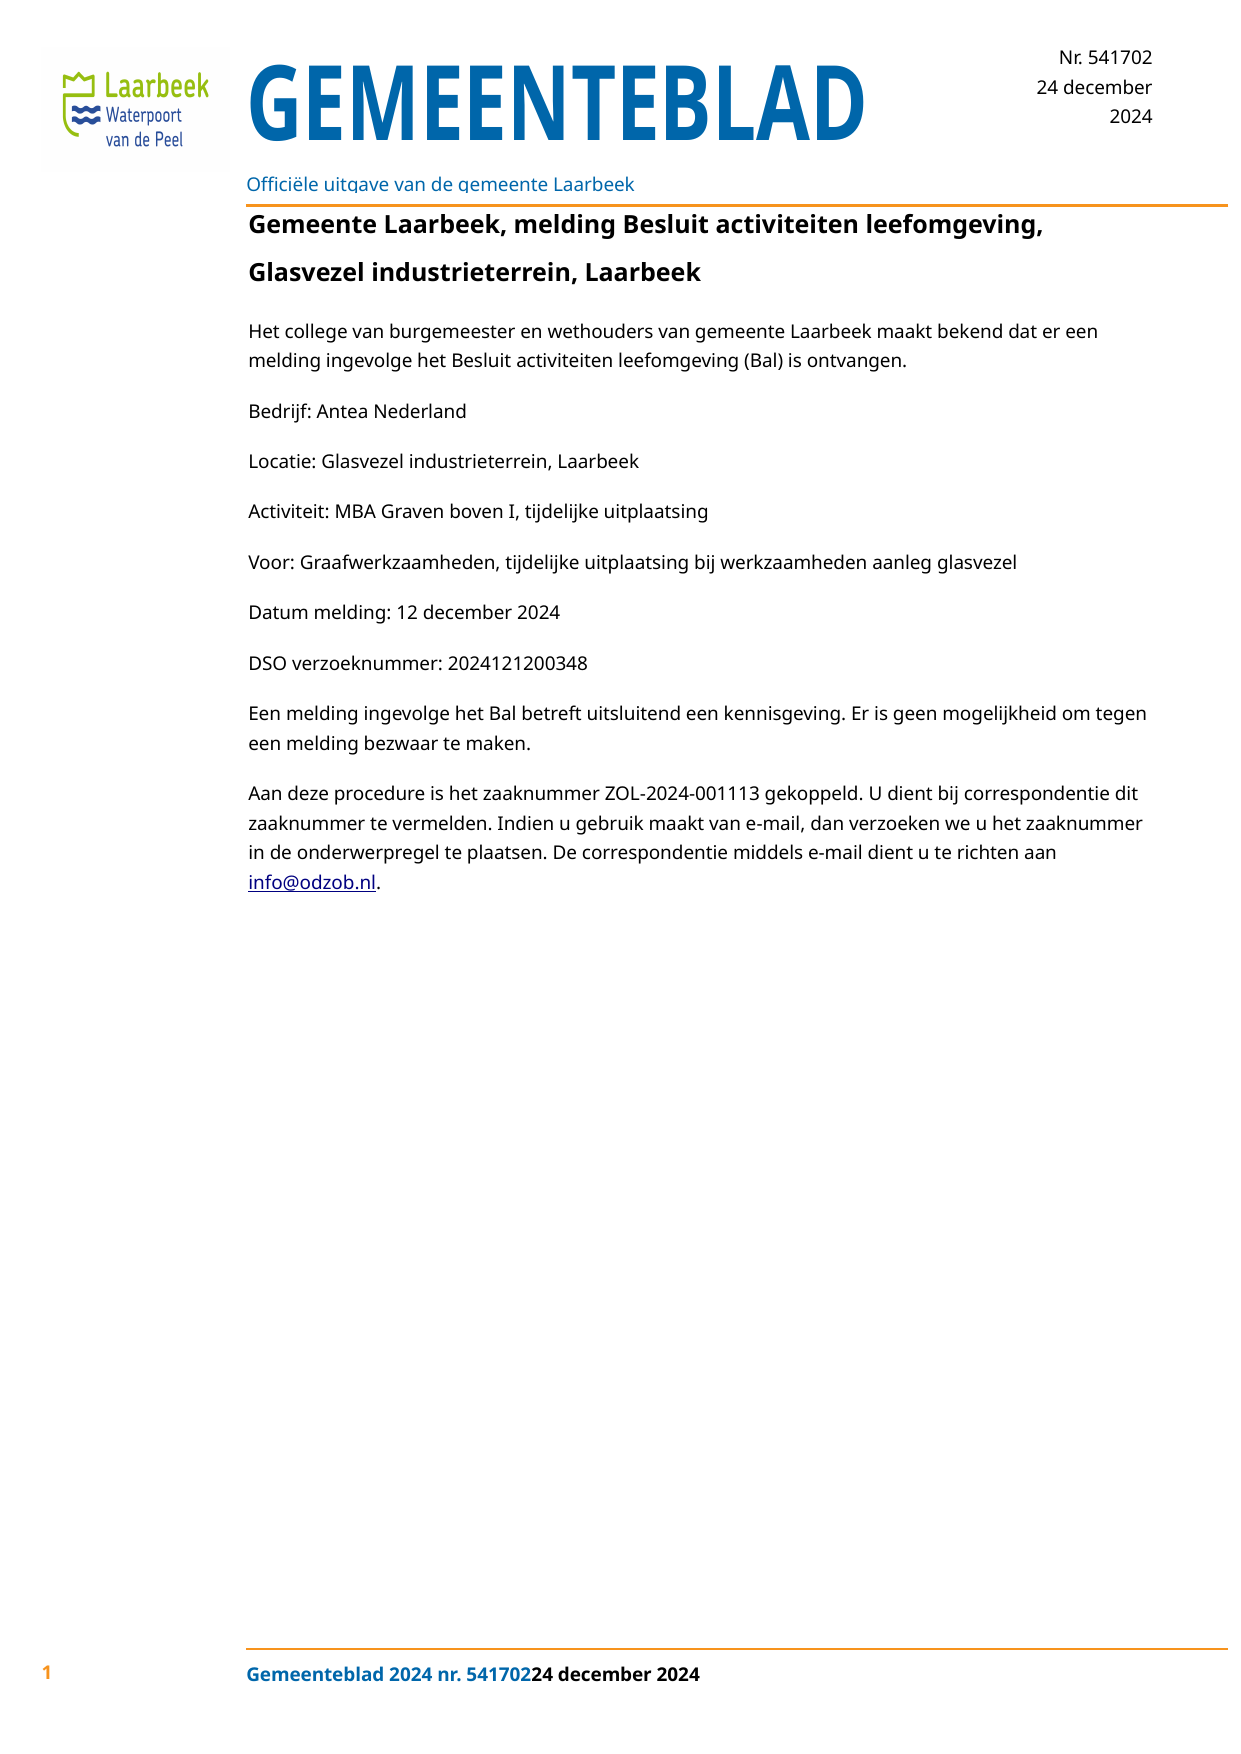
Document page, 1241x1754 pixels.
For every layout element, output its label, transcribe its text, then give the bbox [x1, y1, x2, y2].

text Activiteit: MBA Graven boven I, tijdelijke uitplaatsing [248, 499, 1152, 524]
text Datum melding: 12 december 2024 [248, 599, 1152, 625]
text DSO verzoeknummer: 2024121200348 [248, 650, 1152, 676]
text Het college van burgemeester en wethouders van gemeente Laarbeek maakt bekend dat er een melding ingevolge het Besluit activiteiten leefomgeving (Bal) is ontvangen. [248, 318, 1152, 373]
text Voor: Graafwerkzaamheden, tijdelijke uitplaatsing bij werkzaamheden aanleg glasvezel [248, 549, 1152, 575]
text Aan deze procedure is het zaaknummer ZOL-2024-001113 gekoppeld. U dient bij correspondentie dit zaaknummer te vermelden. Indien u gebruik maakt van e-mail, dan verzoeken we u het zaaknummer in de onderwerpregel te plaatsen. De correspondentie middels e-mail dient u te richten aan info@odzob.nl. [248, 780, 1152, 895]
text Bedrijf: Antea Nederland [248, 398, 1152, 424]
text Gemeente Laarbeek, melding Besluit activiteiten leefomgeving, Glasvezel industrieterrein, Laarbeek [248, 207, 1152, 288]
text Locatie: Glasvezel industrieterrein, Laarbeek [248, 448, 1152, 474]
text Een melding ingevolge het Bal betreft uitsluitend een kennisgeving. Er is geen mogelijkheid om tegen een melding bezwaar te maken. [248, 700, 1152, 756]
picture [41, 47, 231, 172]
